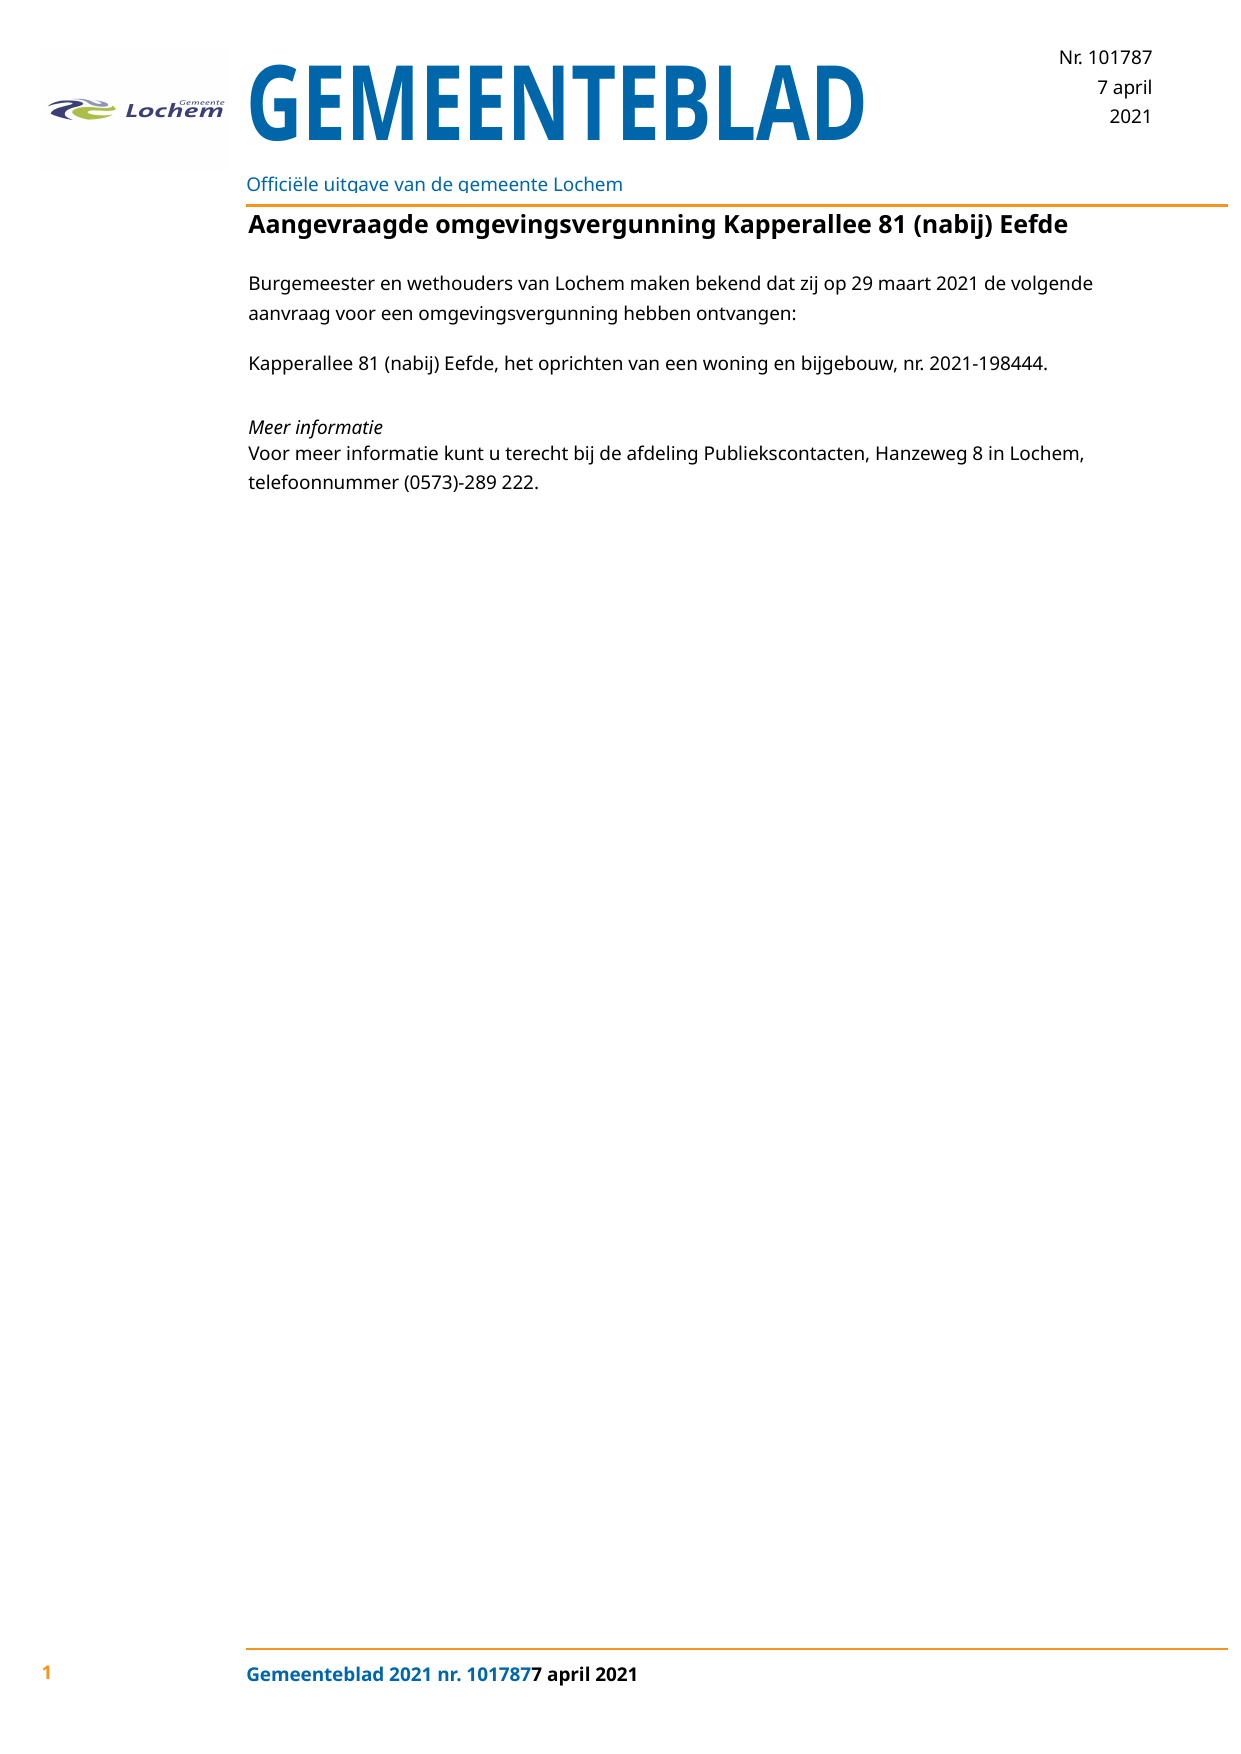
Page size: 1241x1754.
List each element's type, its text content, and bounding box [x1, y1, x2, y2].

text Kapperallee 81 (nabij) Eefde, het oprichten van een woning en bijgebouw, nr. 2021-198444. [248, 350, 1152, 376]
text Aangevraagde omgevingsvergunning Kapperallee 81 (nabij) Eefde [248, 207, 1152, 241]
text Voor meer informatie kunt u terecht bij de afdeling Publiekscontacten, Hanzeweg 8 in Lochem, telefoonnummer (0573)-289 222. [248, 440, 1152, 495]
picture [41, 47, 231, 172]
text Burgemeester en wethouders van Lochem maken bekend dat zij op 29 maart 2021 de volgende aanvraag voor een omgevingsvergunning hebben ontvangen: [248, 270, 1152, 326]
text Meer informatie [248, 414, 1152, 440]
